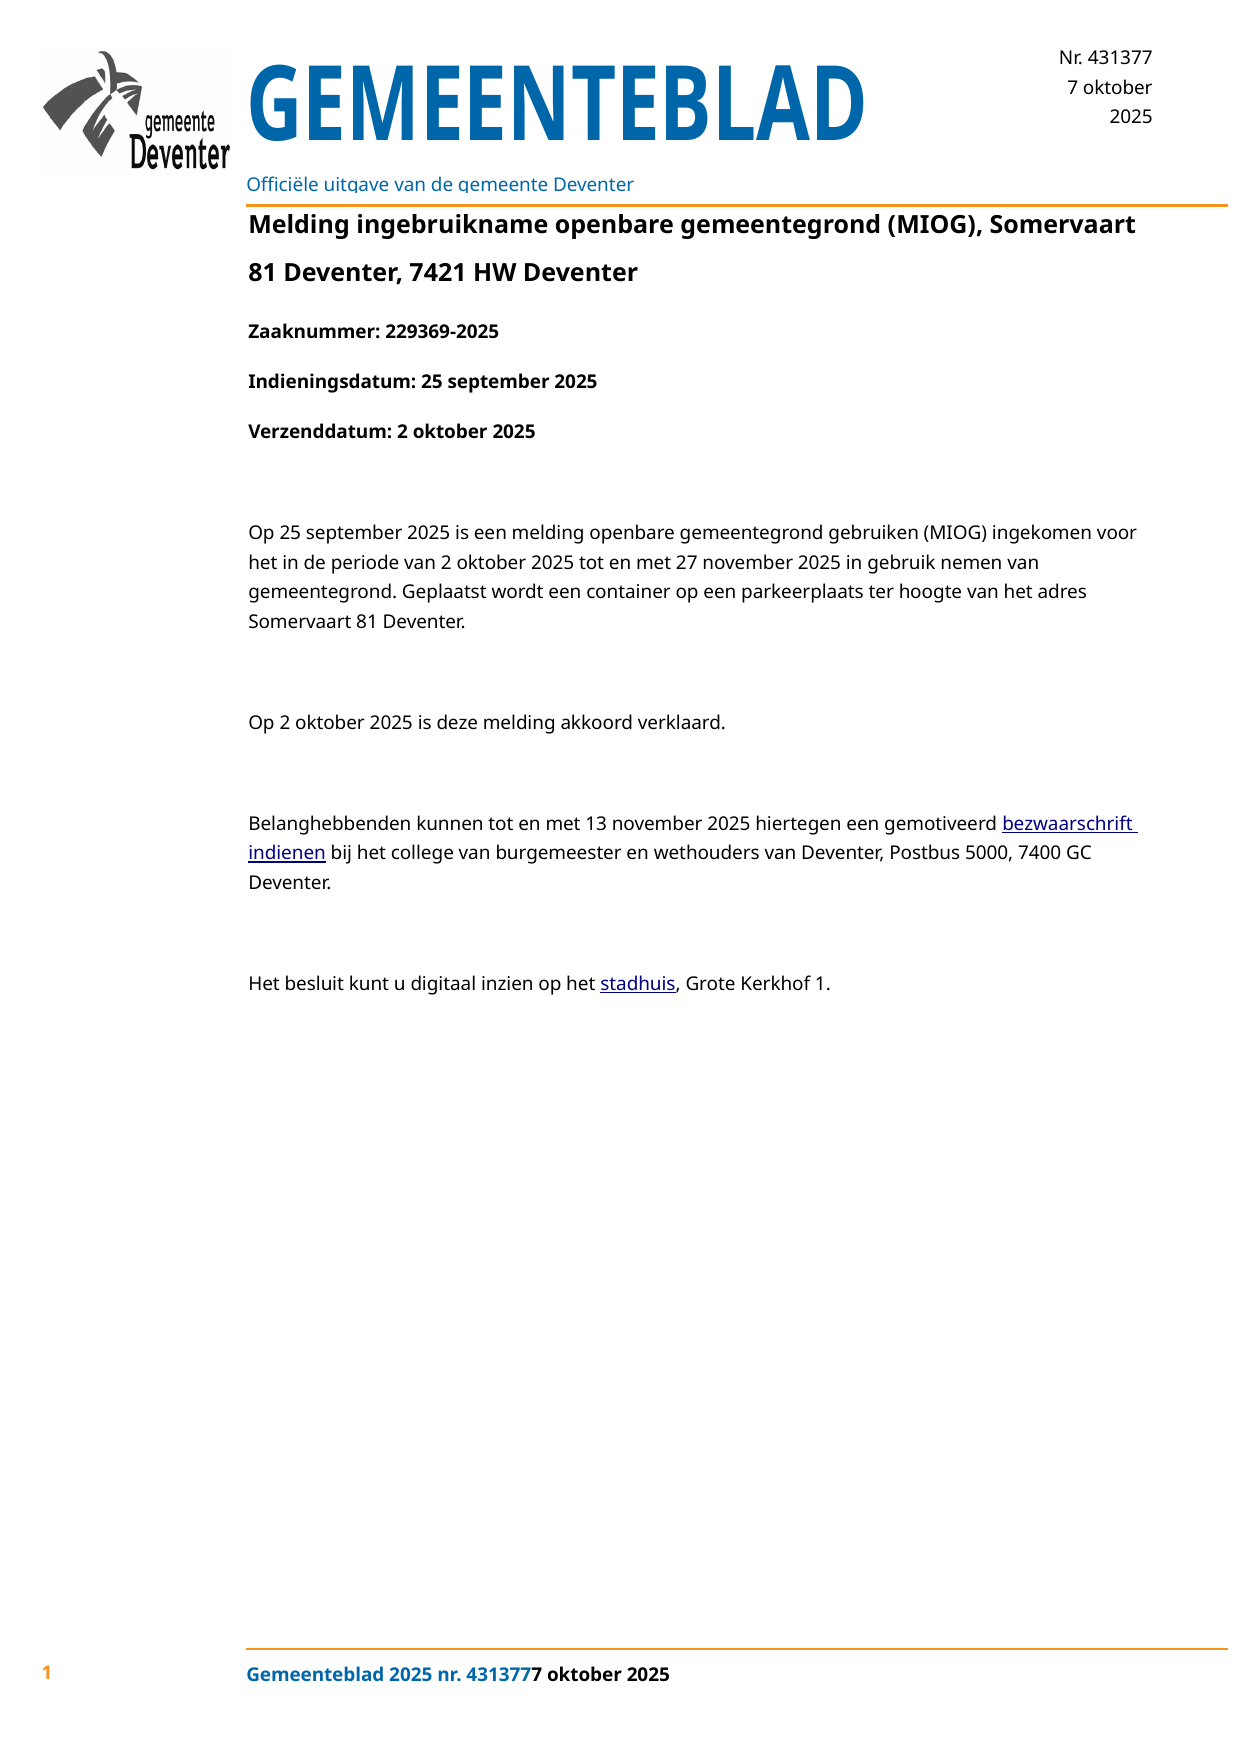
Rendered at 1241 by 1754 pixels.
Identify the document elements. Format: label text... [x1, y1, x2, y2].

text Het besluit kunt u digitaal inzien op het stadhuis, Grote Kerkhof 1. [248, 970, 1152, 996]
text Belanghebbenden kunnen tot en met 13 november 2025 hiertegen een gemotiveerd bezwaarschrift indienen bij het college van burgemeester en wethouders van Deventer, Postbus 5000, 7400 GC Deventer. [248, 810, 1152, 895]
text Indieningsdatum: 25 september 2025 [248, 368, 1152, 394]
text Melding ingebruikname openbare gemeentegrond (MIOG), Somervaart 81 Deventer, 7421 HW Deventer [248, 207, 1152, 288]
text Zaaknummer: 229369-2025 [248, 318, 1152, 344]
picture [41, 47, 231, 172]
text Op 25 september 2025 is een melding openbare gemeentegrond gebruiken (MIOG) ingekomen voor het in de periode van 2 oktober 2025 tot en met 27 november 2025 in gebruik nemen van gemeentegrond. Geplaatst wordt een container op een parkeerplaats ter hoogte van het adres Somervaart 81 Deventer. [248, 519, 1152, 634]
text Verzenddatum: 2 oktober 2025 [248, 419, 1152, 444]
text Op 2 oktober 2025 is deze melding akkoord verklaard. [248, 709, 1152, 735]
